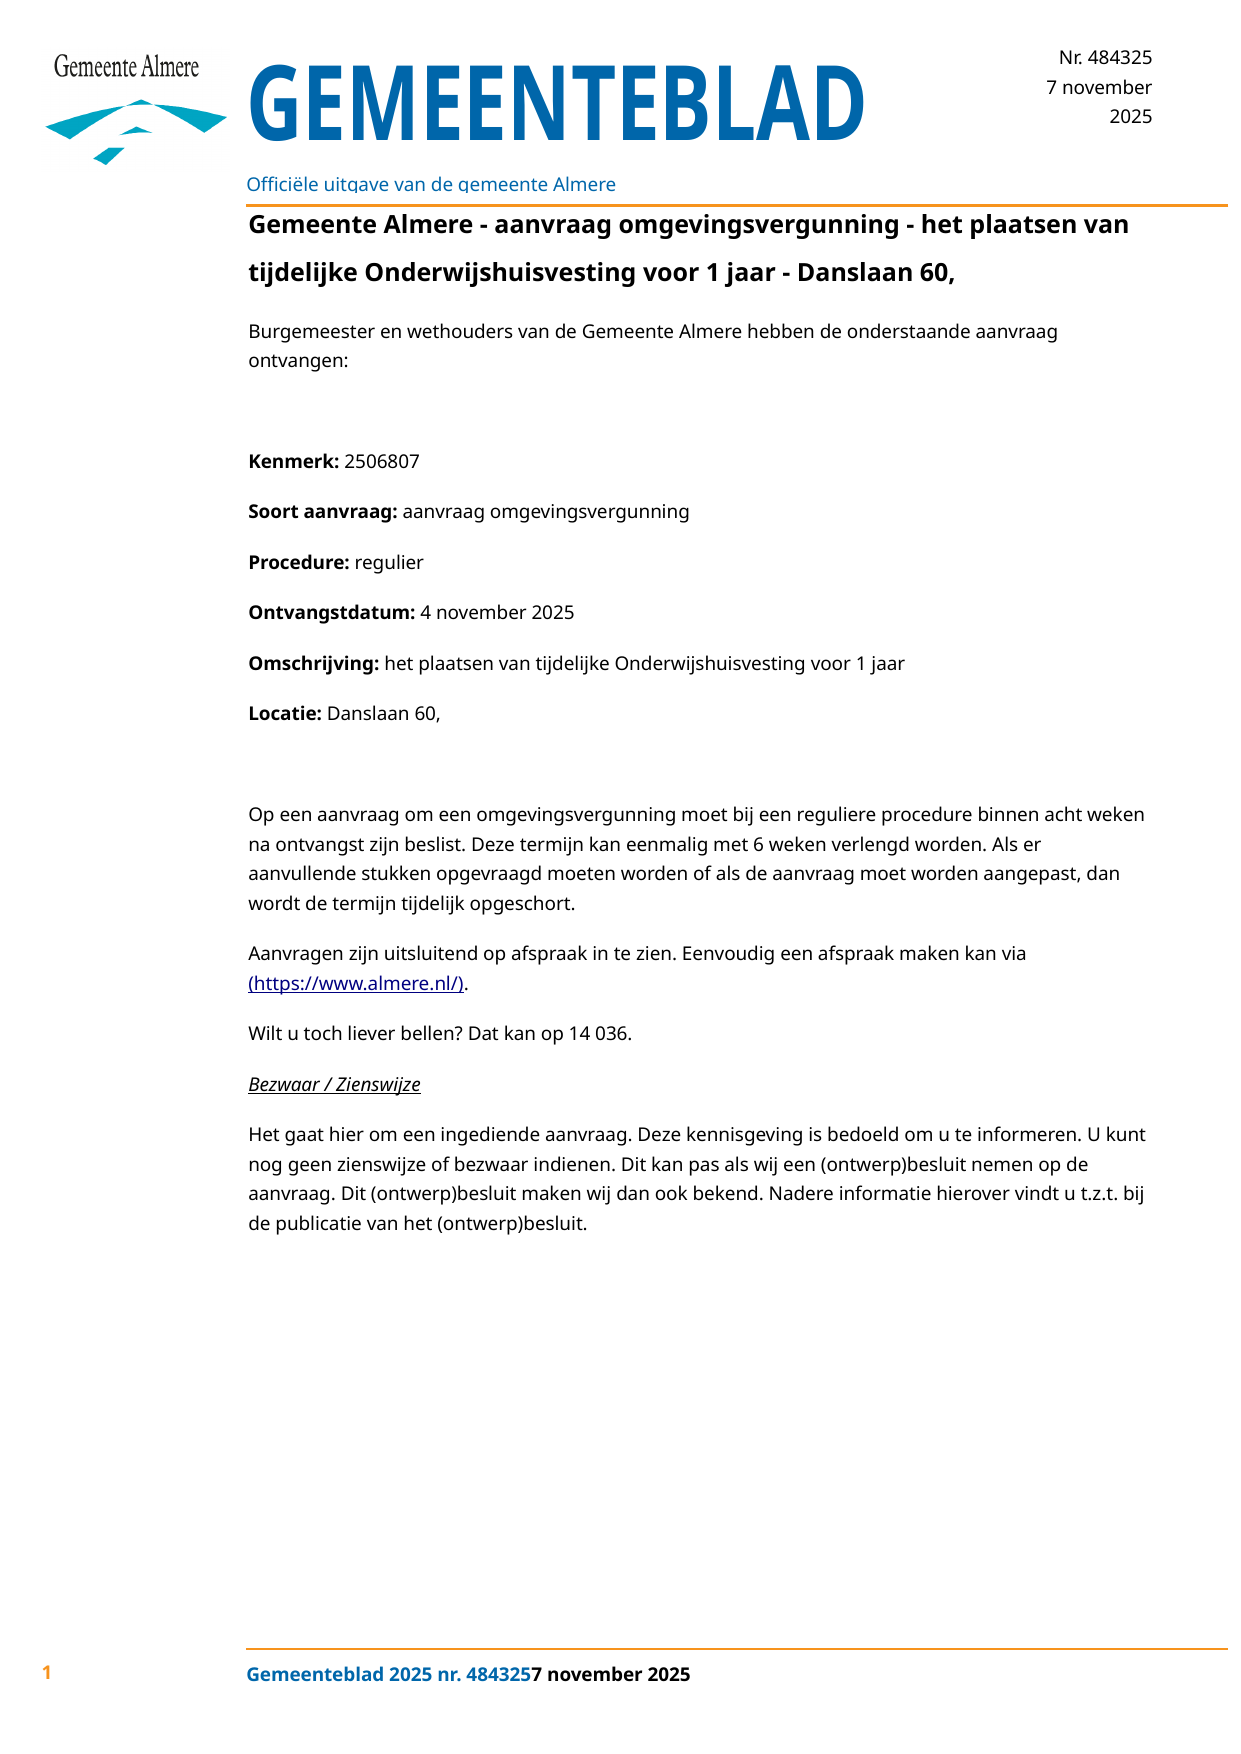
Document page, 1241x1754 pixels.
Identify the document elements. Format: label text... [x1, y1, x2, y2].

text Soort aanvraag: aanvraag omgevingsvergunning [248, 499, 1152, 524]
text Burgemeester en wethouders van de Gemeente Almere hebben de onderstaande aanvraag ontvangen: [248, 318, 1152, 373]
text Locatie: Danslaan 60, [248, 700, 1152, 726]
text Aanvragen zijn uitsluitend op afspraak in te zien. Eenvoudig een afspraak maken kan via (https://www.almere.nl/). [248, 940, 1152, 996]
text Procedure: regulier [248, 549, 1152, 575]
text Bezwaar / Zienswijze [248, 1071, 1152, 1097]
picture [41, 47, 231, 172]
text Ontvangstdatum: 4 november 2025 [248, 599, 1152, 625]
text Wilt u toch liever bellen? Dat kan op 14 036. [248, 1020, 1152, 1046]
text Omschrijving: het plaatsen van tijdelijke Onderwijshuisvesting voor 1 jaar [248, 650, 1152, 676]
text Het gaat hier om een ingediende aanvraag. Deze kennisgeving is bedoeld om u te informeren. U kunt nog geen zienswijze of bezwaar indienen. Dit kan pas als wij een (ontwerp)besluit nemen op de aanvraag. Dit (ontwerp)besluit maken wij dan ook bekend. Nadere informatie hierover vindt u t.z.t. bij de publicatie van het (ontwerp)besluit. [248, 1121, 1152, 1236]
text Gemeente Almere - aanvraag omgevingsvergunning - het plaatsen van tijdelijke Onderwijshuisvesting voor 1 jaar - Danslaan 60, [248, 207, 1152, 288]
text Kenmerk: 2506807 [248, 448, 1152, 474]
text Op een aanvraag om een omgevingsvergunning moet bij een reguliere procedure binnen acht weken na ontvangst zijn beslist. Deze termijn kan eenmalig met 6 weken verlengd worden. Als er aanvullende stukken opgevraagd moeten worden of als de aanvraag moet worden aangepast, dan wordt de termijn tijdelijk opgeschort. [248, 801, 1152, 916]
